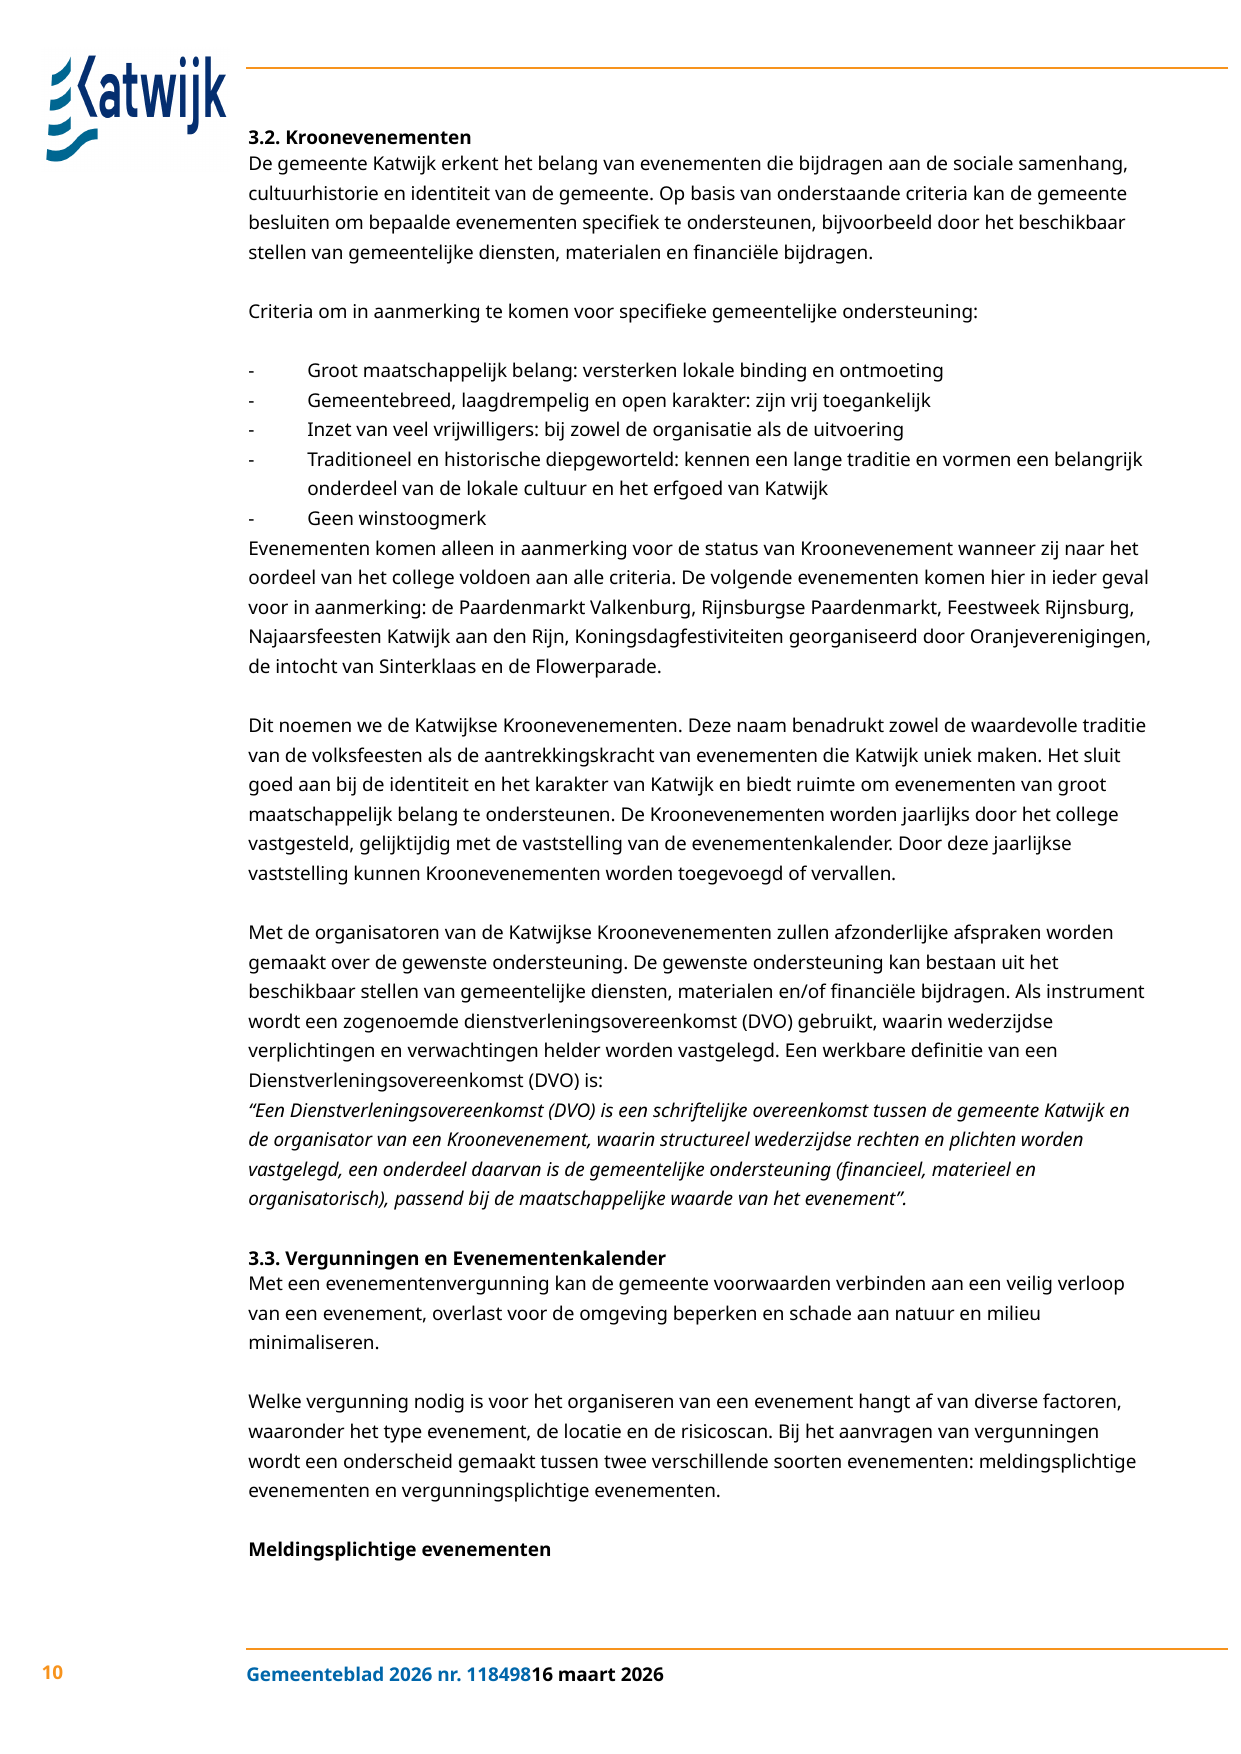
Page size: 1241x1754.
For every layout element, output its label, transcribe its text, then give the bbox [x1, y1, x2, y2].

text Meldingsplichtige evenementen [248, 1537, 1152, 1562]
text Evenementen komen alleen in aanmerking voor de status van Kroonevenement wanneer zij naar het oordeel van het college voldoen aan alle criteria. De volgende evenementen komen hier in ieder geval voor in aanmerking: de Paardenmarkt Valkenburg, Rijnsburgse Paardenmarkt, Feestweek Rijnsburg, Najaarsfeesten Katwijk aan den Rijn, Koningsdagfestiviteiten georganiseerd door Oranjeverenigingen, de intocht van Sinterklaas en de Flowerparade. [248, 535, 1152, 679]
text 3.2. Kroonevenementen [248, 124, 1152, 150]
text Dit noemen we de Katwijkse Kroonevenementen. Deze naam benadrukt zowel de waardevolle traditie van de volksfeesten als de aantrekkingskracht van evenementen die Katwijk uniek maken. Het sluit goed aan bij de identiteit en het karakter van Katwijk en biedt ruimte om evenementen van groot maatschappelijk belang te ondersteunen. De Kroonevenementen worden jaarlijks door het college vastgesteld, gelijktijdig met de vaststelling van de evenementenkalender. Door deze jaarlijkse vaststelling kunnen Kroonevenementen worden toegevoegd of vervallen. [248, 712, 1152, 886]
list Groot maatschappelijk belang: versterken lokale binding en ontmoeting [248, 357, 1152, 383]
list Inzet van veel vrijwilligers: bij zowel de organisatie als de uitvoering [248, 416, 1152, 442]
list Gemeentebreed, laagdrempelig en open karakter: zijn vrij toegankelijk [248, 387, 1152, 412]
list Traditioneel en historische diepgeworteld: kennen een lange traditie en vormen een belangrijk onderdeel van de lokale cultuur en het erfgoed van Katwijk [248, 446, 1152, 501]
text Welke vergunning nodig is voor het organiseren van een evenement hangt af van diverse factoren, waaronder het type evenement, de locatie en de risicoscan. Bij het aanvragen van vergunningen wordt een onderscheid gemaakt tussen twee verschillende soorten evenementen: meldingsplichtige evenementen en vergunningsplichtige evenementen. [248, 1389, 1152, 1503]
text “Een Dienstverleningsovereenkomst (DVO) is een schriftelijke overeenkomst tussen de gemeente Katwijk en de organisator van een Kroonevenement, waarin structureel wederzijdse rechten en plichten worden vastgelegd, een onderdeel daarvan is de gemeentelijke ondersteuning (financieel, materieel en organisatorisch), passend bij de maatschappelijke waarde van het evenement”. [248, 1097, 1152, 1211]
picture [41, 47, 231, 172]
text 3.3. Vergunningen en Evenementenkalender [248, 1245, 1152, 1270]
text De gemeente Katwijk erkent het belang van evenementen die bijdragen aan de sociale samenhang, cultuurhistorie en identiteit van de gemeente. Op basis van onderstaande criteria kan de gemeente besluiten om bepaalde evenementen specifiek te ondersteunen, bijvoorbeeld door het beschikbaar stellen van gemeentelijke diensten, materialen en financiële bijdragen. [248, 150, 1152, 264]
text Met een evenementenvergunning kan de gemeente voorwaarden verbinden aan een veilig verloop van een evenement, overlast voor de omgeving beperken en schade aan natuur en milieu minimaliseren. [248, 1270, 1152, 1355]
text Met de organisatoren van de Katwijkse Kroonevenementen zullen afzonderlijke afspraken worden gemaakt over de gewenste ondersteuning. De gewenste ondersteuning kan bestaan uit het beschikbaar stellen van gemeentelijke diensten, materialen en/of financiële bijdragen. Als instrument wordt een zogenoemde dienstverleningsovereenkomst (DVO) gebruikt, waarin wederzijdse verplichtingen en verwachtingen helder worden vastgelegd. Een werkbare definitie van een Dienstverleningsovereenkomst (DVO) is: [248, 919, 1152, 1093]
list Geen winstoogmerk [248, 505, 1152, 531]
text Criteria om in aanmerking te komen voor specifieke gemeentelijke ondersteuning: [248, 298, 1152, 324]
